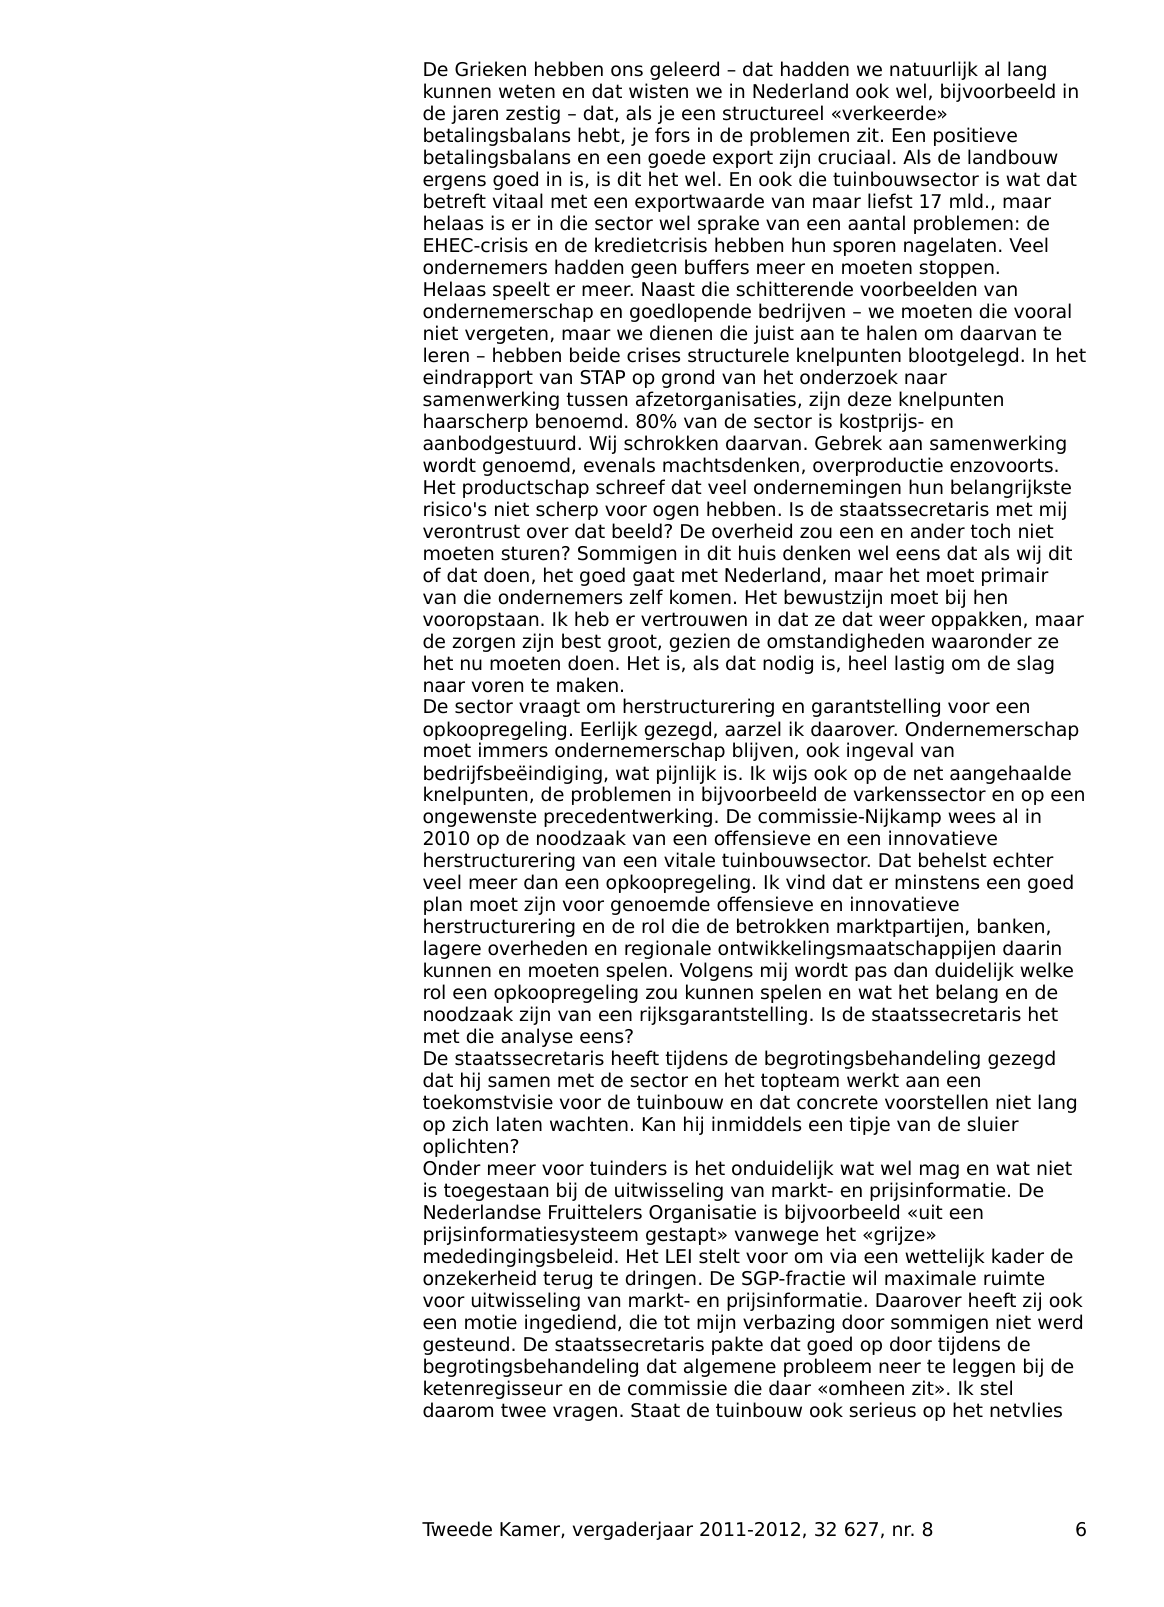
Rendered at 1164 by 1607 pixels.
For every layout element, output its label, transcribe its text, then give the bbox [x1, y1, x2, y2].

text De staatssecretaris heeft tijdens de begrotingsbehandeling gezegd dat hij samen met de sector en het topteam werkt aan een toekomstvisie voor de tuinbouw en dat concrete voorstellen niet lang op zich laten wachten. Kan hij inmiddels een tipje van de sluier oplichten? [422, 1048, 1087, 1158]
text Onder meer voor tuinders is het onduidelijk wat wel mag en wat niet is toegestaan bij de uitwisseling van markt- en prijsinformatie. De Nederlandse Fruittelers Organisatie is bijvoorbeeld «uit een prijsinformatiesysteem gestapt» vanwege het «grijze» mededingingsbeleid. Het LEI stelt voor om via een wettelijk kader de onzekerheid terug te dringen. De SGP-fractie wil maximale ruimte voor uitwisseling van markt- en prijsinformatie. Daarover heeft zij ook een motie ingediend, die tot mijn verbazing door sommigen niet werd gesteund. De staatssecretaris pakte dat goed op door tijdens de begrotingsbehandeling dat algemene probleem neer te leggen bij de ketenregisseur en de commissie die daar «omheen zit». Ik stel daarom twee vragen. Staat de tuinbouw ook serieus op het netvlies [422, 1158, 1087, 1422]
text Helaas speelt er meer. Naast die schitterende voorbeelden van ondernemerschap en goedlopende bedrijven – we moeten die vooral niet vergeten, maar we dienen die juist aan te halen om daarvan te leren – hebben beide crises structurele knelpunten blootgelegd. In het eindrapport van STAP op grond van het onderzoek naar samenwerking tussen afzetorganisaties, zijn deze knelpunten haarscherp benoemd. 80% van de sector is kostprijs- en aanbodgestuurd. Wij schrokken daarvan. Gebrek aan samenwerking wordt genoemd, evenals machtsdenken, overproductie enzovoorts. Het productschap schreef dat veel ondernemingen hun belangrijkste risico's niet scherp voor ogen hebben. Is de staatssecretaris met mij verontrust over dat beeld? De overheid zou een en ander toch niet moeten sturen? Sommigen in dit huis denken wel eens dat als wij dit of dat doen, het goed gaat met Nederland, maar het moet primair van die ondernemers zelf komen. Het bewustzijn moet bij hen vooropstaan. Ik heb er vertrouwen in dat ze dat weer oppakken, maar de zorgen zijn best groot, gezien de omstandigheden waaronder ze het nu moeten doen. Het is, als dat nodig is, heel lastig om de slag naar voren te maken. [422, 279, 1087, 696]
text De sector vraagt om herstructurering en garantstelling voor een opkoopregeling. Eerlijk gezegd, aarzel ik daarover. Ondernemerschap moet immers ondernemerschap blijven, ook ingeval van bedrijfsbeëindiging, wat pijnlijk is. Ik wijs ook op de net aangehaalde knelpunten, de problemen in bijvoorbeeld de varkenssector en op een ongewenste precedentwerking. De commissie-Nijkamp wees al in 2010 op de noodzaak van een offensieve en een innovatieve herstructurering van een vitale tuinbouwsector. Dat behelst echter veel meer dan een opkoopregeling. Ik vind dat er minstens een goed plan moet zijn voor genoemde offensieve en innovatieve herstructurering en de rol die de betrokken marktpartijen, banken, lagere overheden en regionale ontwikkelingsmaatschappijen daarin kunnen en moeten spelen. Volgens mij wordt pas dan duidelijk welke rol een opkoopregeling zou kunnen spelen en wat het belang en de noodzaak zijn van een rijksgarantstelling. Is de staatssecretaris het met die analyse eens? [422, 696, 1087, 1048]
text De Grieken hebben ons geleerd – dat hadden we natuurlijk al lang kunnen weten en dat wisten we in Nederland ook wel, bijvoorbeeld in de jaren zestig – dat, als je een structureel «verkeerde» betalingsbalans hebt, je fors in de problemen zit. Een positieve betalingsbalans en een goede export zijn cruciaal. Als de landbouw ergens goed in is, is dit het wel. En ook die tuinbouwsector is wat dat betreft vitaal met een exportwaarde van maar liefst 17 mld., maar helaas is er in die sector wel sprake van een aantal problemen: de EHEC-crisis en de kredietcrisis hebben hun sporen nagelaten. Veel ondernemers hadden geen buffers meer en moeten stoppen. [422, 59, 1087, 279]
